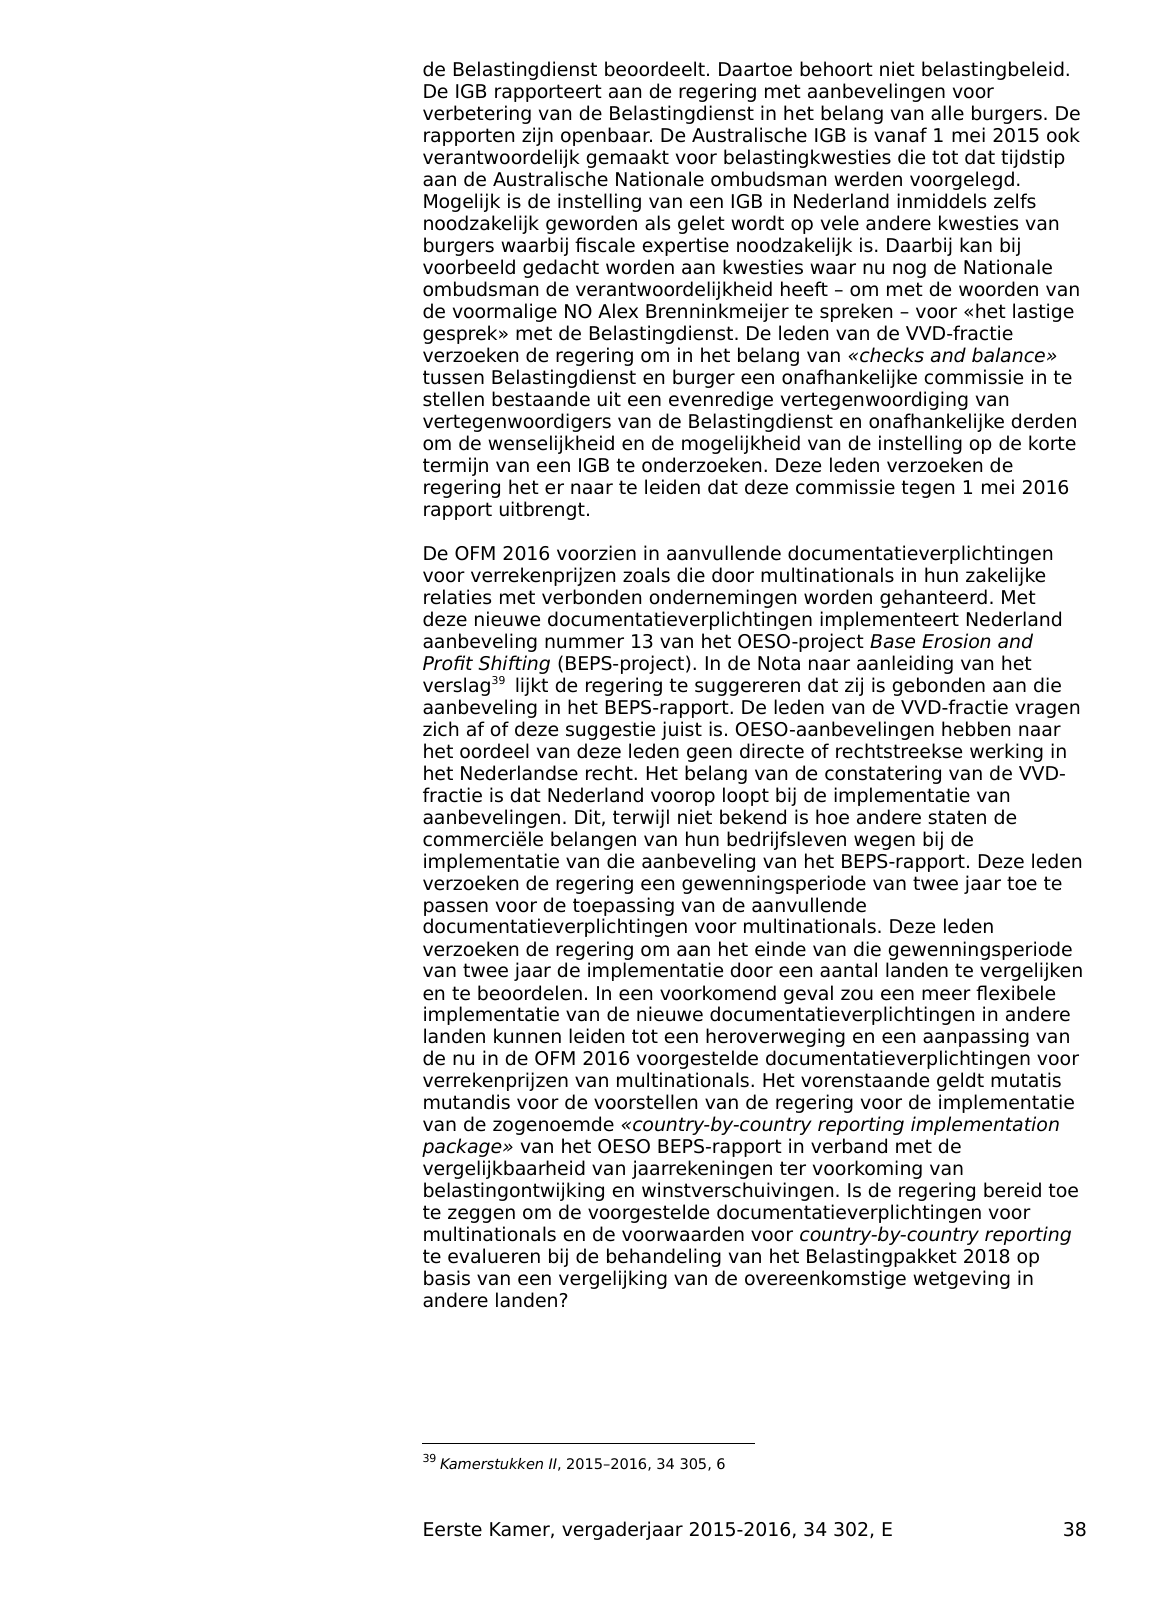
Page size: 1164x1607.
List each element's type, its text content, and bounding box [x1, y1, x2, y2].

text Kamerstukken II, 2015–2016, 34 305, 6 [422, 1452, 1087, 1474]
text De OFM 2016 voorzien in aanvullende documentatieverplichtingen voor verrekenprijzen zoals die door multinationals in hun zakelijke relaties met verbonden ondernemingen worden gehanteerd. Met deze nieuwe documentatieverplichtingen implementeert Nederland aanbeveling nummer 13 van het OESO-project Base Erosion and Profit Shifting (BEPS-project). In de Nota naar aanleiding van het verslag lijkt de regering te suggereren dat zij is gebonden aan die aanbeveling in het BEPS-rapport. De leden van de VVD-fractie vragen zich af of deze suggestie juist is. OESO-aanbevelingen hebben naar het oordeel van deze leden geen directe of rechtstreekse werking in het Nederlandse recht. Het belang van de constatering van de VVD-fractie is dat Nederland voorop loopt bij de implementatie van aanbevelingen. Dit, terwijl niet bekend is hoe andere staten de commerciële belangen van hun bedrijfsleven wegen bij de implementatie van die aanbeveling van het BEPS-rapport. Deze leden verzoeken de regering een gewenningsperiode van twee jaar toe te passen voor de toepassing van de aanvullende documentatieverplichtingen voor multinationals. Deze leden verzoeken de regering om aan het einde van die gewenningsperiode van twee jaar de implementatie door een aantal landen te vergelijken en te beoordelen. In een voorkomend geval zou een meer flexibele implementatie van de nieuwe documentatieverplichtingen in andere landen kunnen leiden tot een heroverweging en een aanpassing van de nu in de OFM 2016 voorgestelde documentatieverplichtingen voor verrekenprijzen van multinationals. Het vorenstaande geldt mutatis mutandis voor de voorstellen van de regering voor de implementatie van de zogenoemde «country-by-country reporting implementation package» van het OESO BEPS-rapport in verband met de vergelijkbaarheid van jaarrekeningen ter voorkoming van belastingontwijking en winstverschuivingen. Is de regering bereid toe te zeggen om de voorgestelde documentatieverplichtingen voor multinationals en de voorwaarden voor country-by-country reporting te evalueren bij de behandeling van het Belastingpakket 2018 op basis van een vergelijking van de overeenkomstige wetgeving in andere landen? [422, 543, 1087, 1312]
text de Belastingdienst beoordeelt. Daartoe behoort niet belastingbeleid. De IGB rapporteert aan de regering met aanbevelingen voor verbetering van de Belastingdienst in het belang van alle burgers. De rapporten zijn openbaar. De Australische IGB is vanaf 1 mei 2015 ook verantwoordelijk gemaakt voor belastingkwesties die tot dat tijdstip aan de Australische Nationale ombudsman werden voorgelegd. Mogelijk is de instelling van een IGB in Nederland inmiddels zelfs noodzakelijk geworden als gelet wordt op vele andere kwesties van burgers waarbij fiscale expertise noodzakelijk is. Daarbij kan bij voorbeeld gedacht worden aan kwesties waar nu nog de Nationale ombudsman de verantwoordelijkheid heeft – om met de woorden van de voormalige NO Alex Brenninkmeijer te spreken – voor «het lastige gesprek» met de Belastingdienst. De leden van de VVD-fractie verzoeken de regering om in het belang van «checks and balance» tussen Belastingdienst en burger een onafhankelijke commissie in te stellen bestaande uit een evenredige vertegenwoordiging van vertegenwoordigers van de Belastingdienst en onafhankelijke derden om de wenselijkheid en de mogelijkheid van de instelling op de korte termijn van een IGB te onderzoeken. Deze leden verzoeken de regering het er naar te leiden dat deze commissie tegen 1 mei 2016 rapport uitbrengt. [422, 59, 1087, 521]
